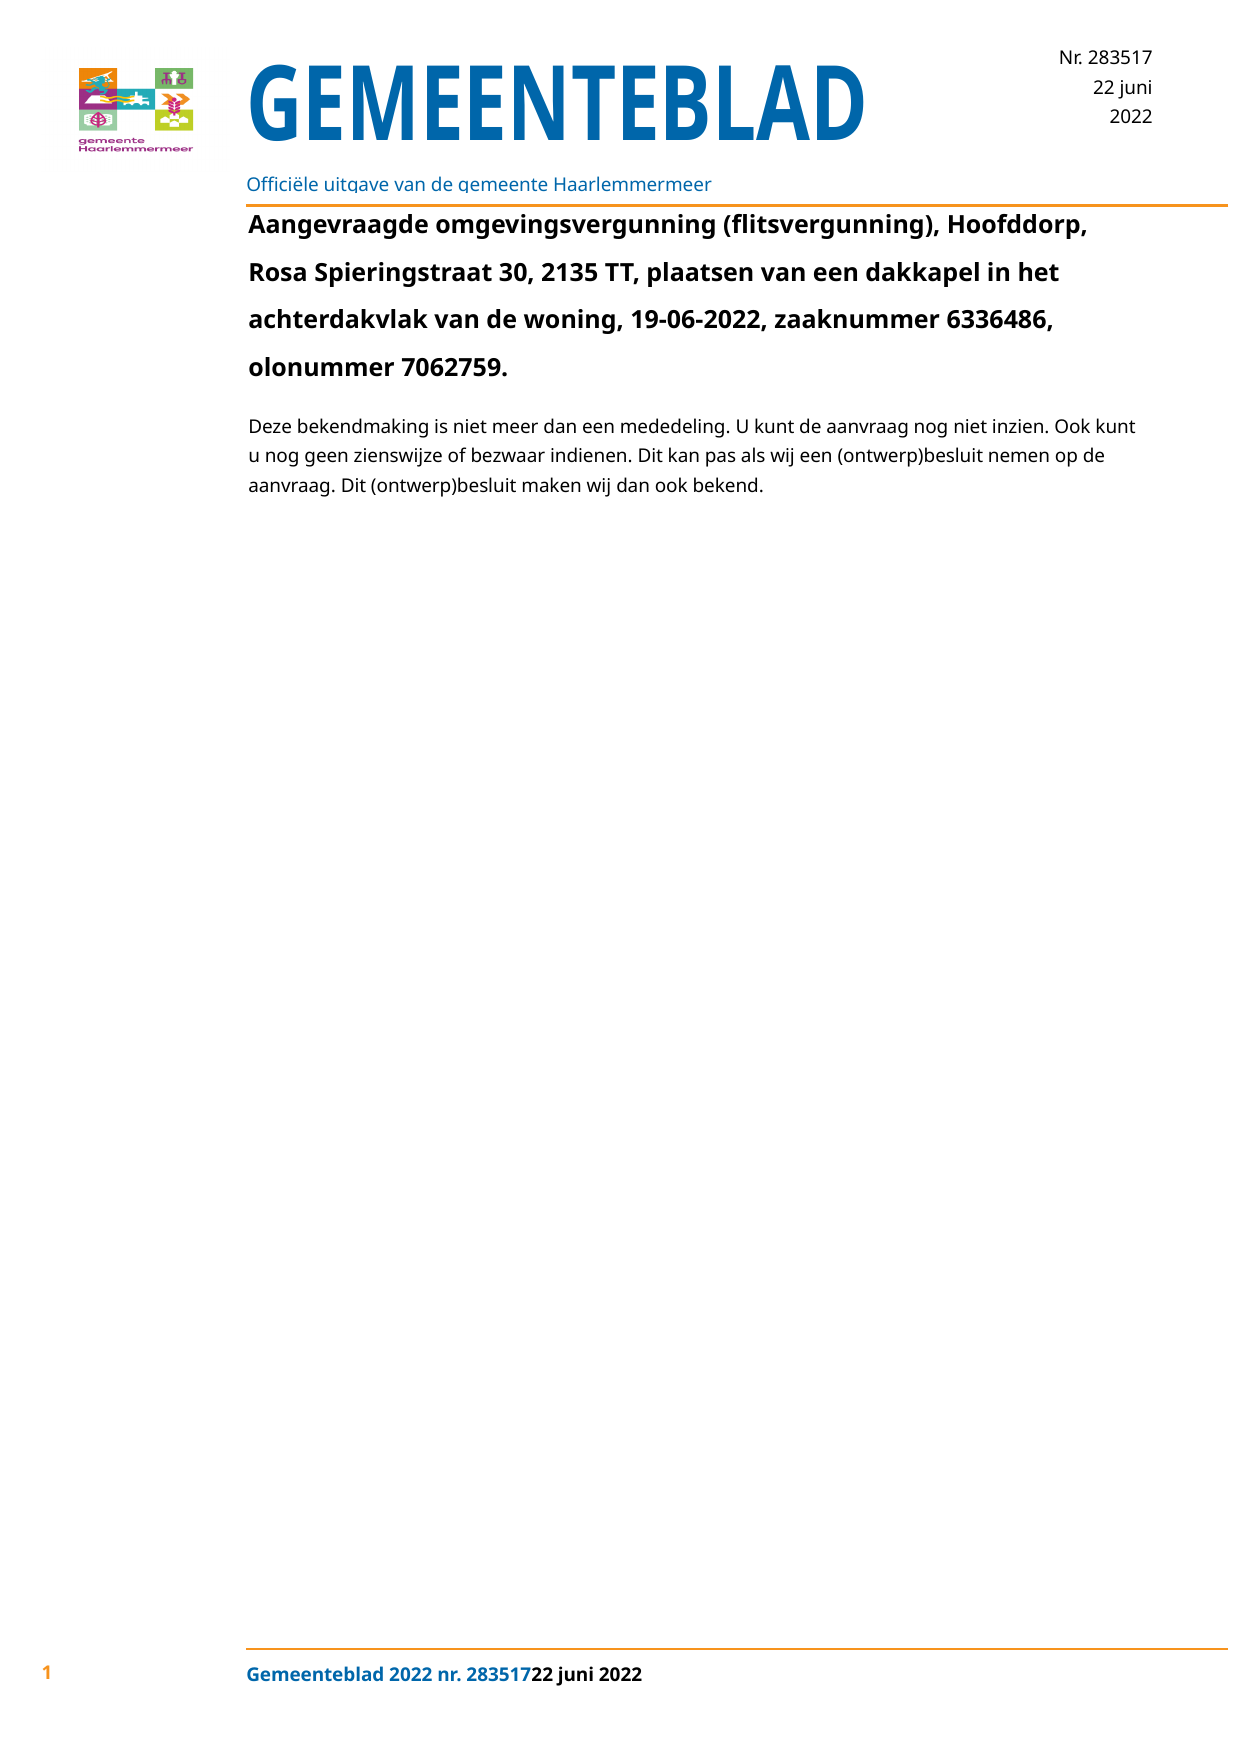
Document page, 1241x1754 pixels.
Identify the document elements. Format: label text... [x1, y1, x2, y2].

picture [41, 47, 231, 172]
text Deze bekendmaking is niet meer dan een mededeling. U kunt de aanvraag nog niet inzien. Ook kunt u nog geen zienswijze of bezwaar indienen. Dit kan pas als wij een (ontwerp)besluit nemen op de aanvraag. Dit (ontwerp)besluit maken wij dan ook bekend. [248, 413, 1152, 498]
text Aangevraagde omgevingsvergunning (flitsvergunning), Hoofddorp, Rosa Spieringstraat 30, 2135 TT, plaatsen van een dakkapel in het achterdakvlak van de woning, 19-06-2022, zaaknummer 6336486, olonummer 7062759. [248, 207, 1152, 384]
